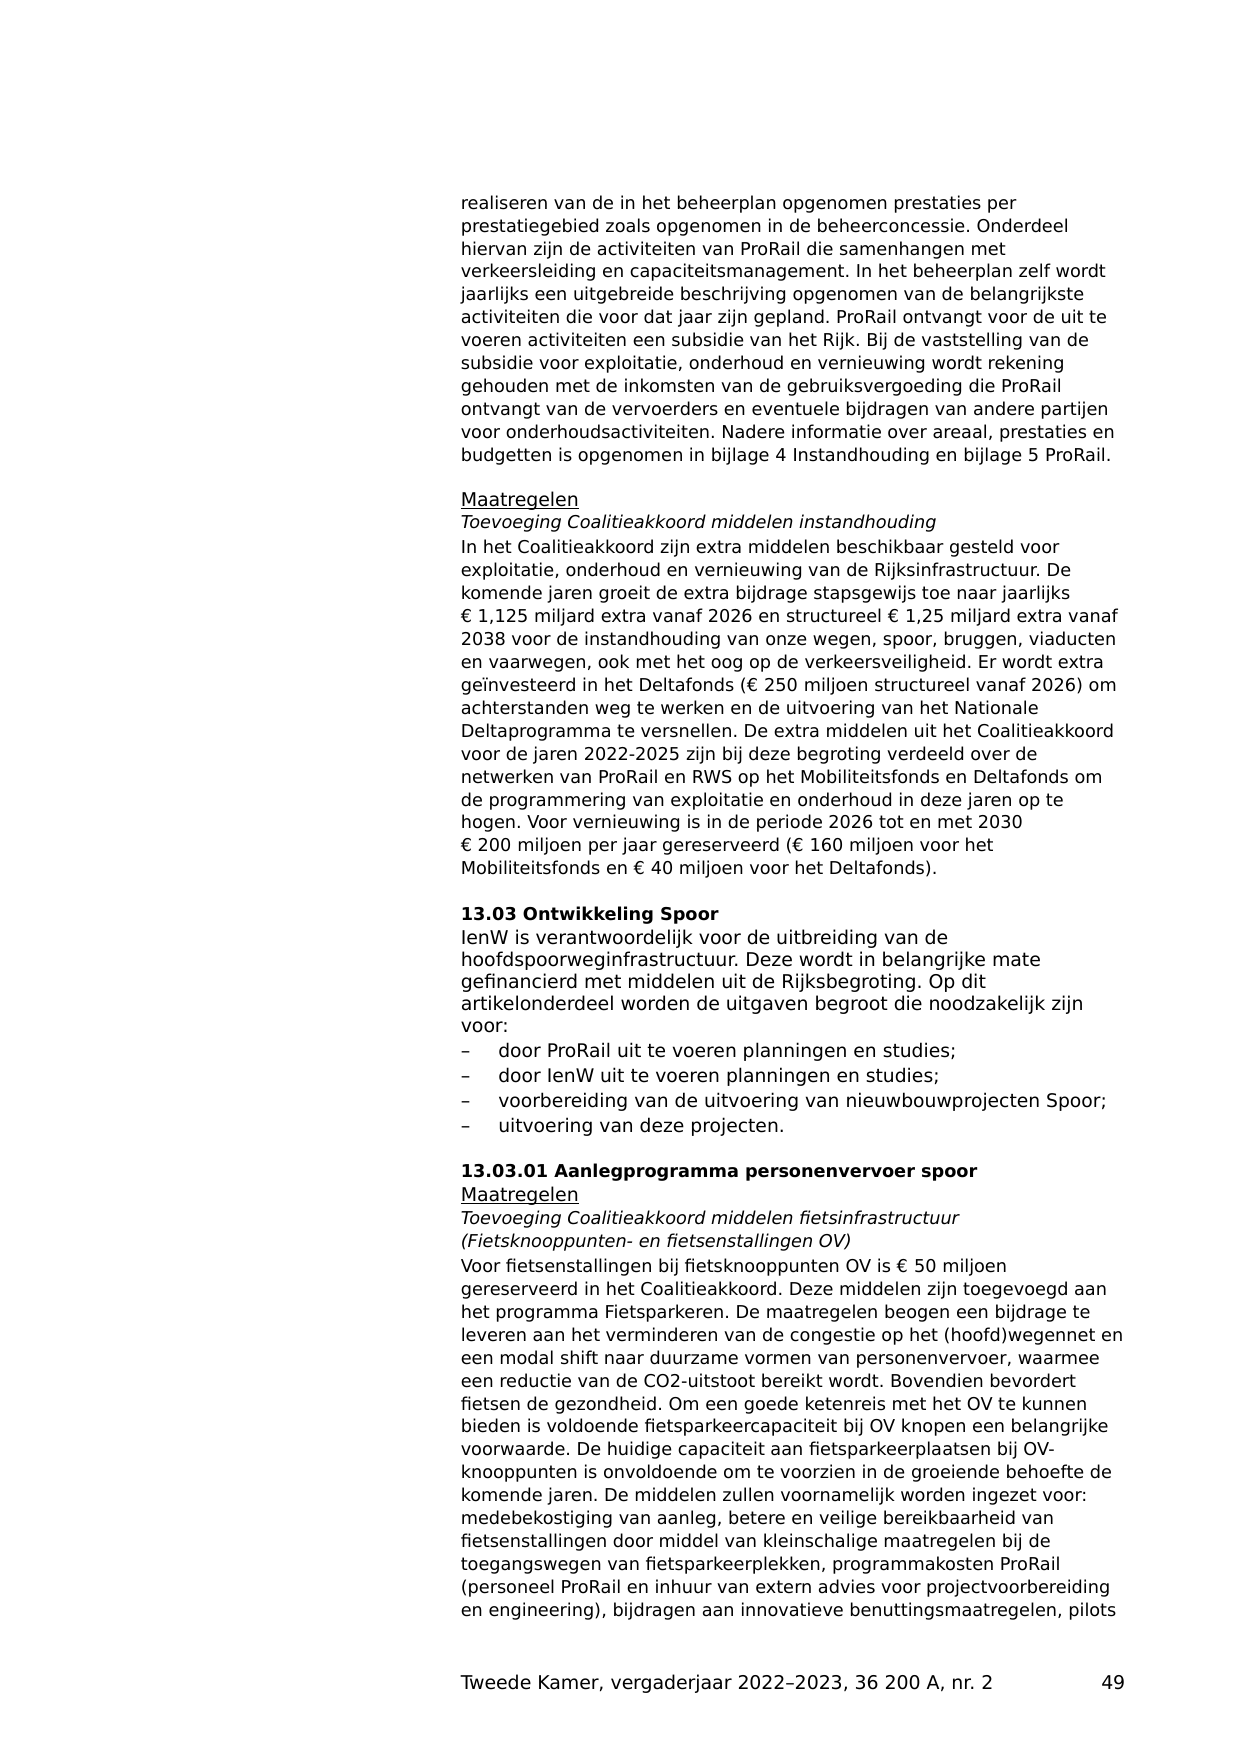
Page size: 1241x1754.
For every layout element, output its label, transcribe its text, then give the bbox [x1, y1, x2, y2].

text 13.03.01 Aanlegprogramma personenvervoer spoor [461, 1159, 1125, 1182]
text IenW is verantwoordelijk voor de uitbreiding van de hoofdspoorweginfrastructuur. Deze wordt in belangrijke mate gefinancierd met middelen uit de Rijksbegroting. Op dit artikelonderdeel worden de uitgaven begroot die noodzakelijk zijn voor: [461, 927, 1125, 1037]
list voorbereiding van de uitvoering van nieuwbouwprojecten Spoor; [461, 1087, 1125, 1112]
text Toevoeging Coalitieakkoord middelen fietsinfrastructuur (Fietsknooppunten- en fietsenstallingen OV) [461, 1206, 1125, 1252]
text Toevoeging Coalitieakkoord middelen instandhouding [461, 511, 1125, 533]
list door ProRail uit te voeren planningen en studies; [461, 1037, 1125, 1062]
text In het Coalitieakkoord zijn extra middelen beschikbaar gesteld voor exploitatie, onderhoud en vernieuwing van de Rijksinfrastructuur. De komende jaren groeit de extra bijdrage stapsgewijs toe naar jaarlijks € 1,125 miljard extra vanaf 2026 en structureel € 1,25 miljard extra vanaf 2038 voor de instandhouding van onze wegen, spoor, bruggen, viaducten en vaarwegen, ook met het oog op de verkeersveiligheid. Er wordt extra geïnvesteerd in het Deltafonds (€ 250 miljoen structureel vanaf 2026) om achterstanden weg te werken en de uitvoering van het Nationale Deltaprogramma te versnellen. De extra middelen uit het Coalitieakkoord voor de jaren 2022-2025 zijn bij deze begroting verdeeld over de netwerken van ProRail en RWS op het Mobiliteitsfonds en Deltafonds om de programmering van exploitatie en onderhoud in deze jaren op te hogen. Voor vernieuwing is in de periode 2026 tot en met 2030 € 200 miljoen per jaar gereserveerd (€ 160 miljoen voor het Mobiliteitsfonds en € 40 miljoen voor het Deltafonds). [461, 536, 1125, 879]
text realiseren van de in het beheerplan opgenomen prestaties per prestatiegebied zoals opgenomen in de beheerconcessie. Onderdeel hiervan zijn de activiteiten van ProRail die samenhangen met verkeersleiding en capaciteitsmanagement. In het beheerplan zelf wordt jaarlijks een uitgebreide beschrijving opgenomen van de belangrijkste activiteiten die voor dat jaar zijn gepland. ProRail ontvangt voor de uit te voeren activiteiten een subsidie van het Rijk. Bij de vaststelling van de subsidie voor exploitatie, onderhoud en vernieuwing wordt rekening gehouden met de inkomsten van de gebruiksvergoeding die ProRail ontvangt van de vervoerders en eventuele bijdragen van andere partijen voor onderhoudsactiviteiten. Nadere informatie over areaal, prestaties en budgetten is opgenomen in bijlage 4 Instandhouding en bijlage 5 ProRail. [461, 191, 1125, 466]
text Voor fietsenstallingen bij fietsknooppunten OV is € 50 miljoen gereserveerd in het Coalitieakkoord. Deze middelen zijn toegevoegd aan het programma Fietsparkeren. De maatregelen beogen een bijdrage te leveren aan het verminderen van de congestie op het (hoofd)wegennet en een modal shift naar duurzame vormen van personenvervoer, waarmee een reductie van de CO2-uitstoot bereikt wordt. Bovendien bevordert fietsen de gezondheid. Om een goede ketenreis met het OV te kunnen bieden is voldoende fietsparkeercapaciteit bij OV knopen een belangrijke voorwaarde. De huidige capaciteit aan fietsparkeerplaatsen bij OV-knooppunten is onvoldoende om te voorzien in de groeiende behoefte de komende jaren. De middelen zullen voornamelijk worden ingezet voor: medebekostiging van aanleg, betere en veilige bereikbaarheid van fietsenstallingen door middel van kleinschalige maatregelen bij de toegangswegen van fietsparkeerplekken, programmakosten ProRail (personeel ProRail en inhuur van extern advies voor projectvoorbereiding en engineering), bijdragen aan innovatieve benuttingsmaatregelen, pilots [461, 1254, 1125, 1621]
text Maatregelen [461, 489, 1125, 511]
list uitvoering van deze projecten. [461, 1112, 1125, 1137]
text Maatregelen [461, 1184, 1125, 1206]
text 13.03 Ontwikkeling Spoor [461, 902, 1125, 925]
list door IenW uit te voeren planningen en studies; [461, 1062, 1125, 1087]
